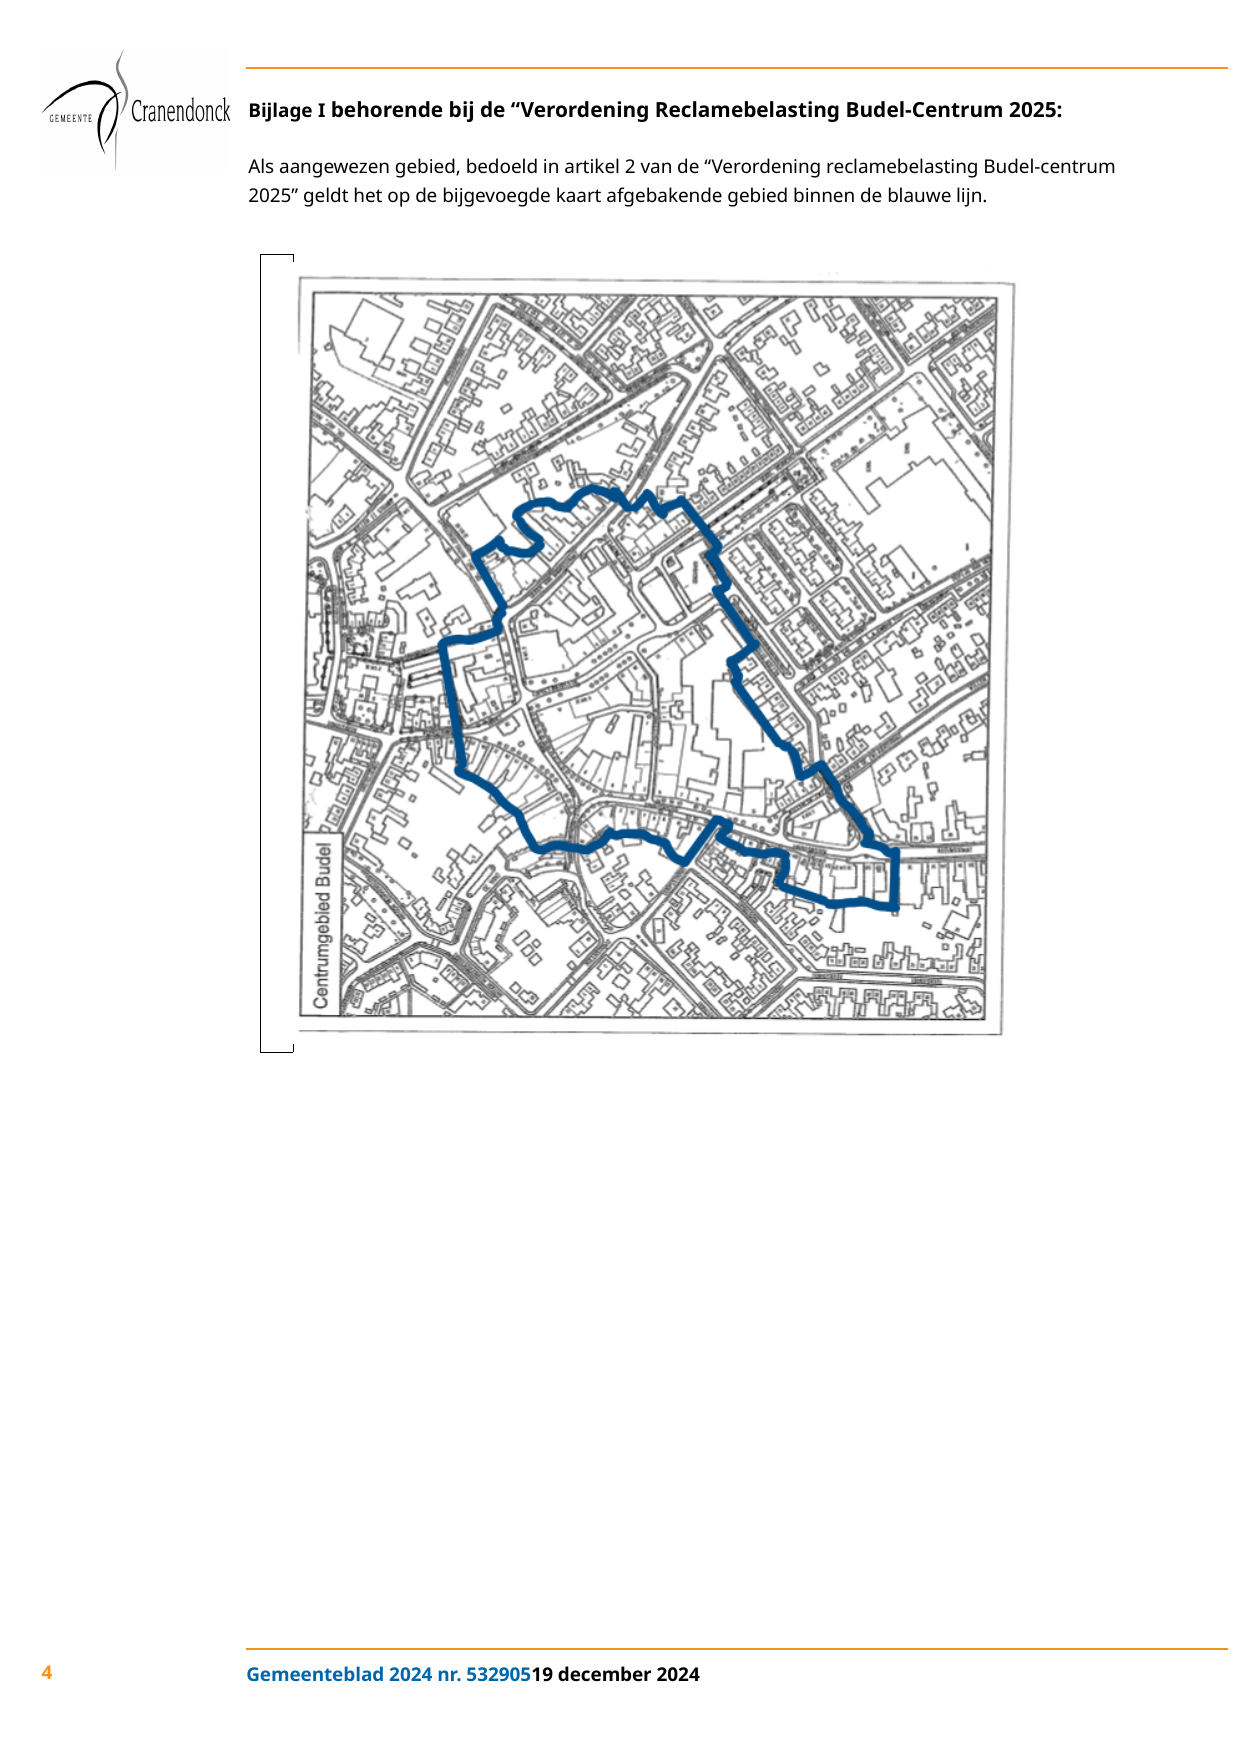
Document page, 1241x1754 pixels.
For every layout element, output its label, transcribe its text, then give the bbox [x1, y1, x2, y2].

picture [268, 262, 1031, 1044]
text Als aangewezen gebied, bedoeld in artikel 2 van de “Verordening reclamebelasting Budel-centrum 2025” geldt het op de bijgevoegde kaart afgebakende gebied binnen de blauwe lijn. [248, 153, 1152, 208]
text Bijlage I behorende bij de “Verordening Reclamebelasting Budel-Centrum 2025: [248, 95, 1152, 123]
picture [41, 47, 231, 172]
